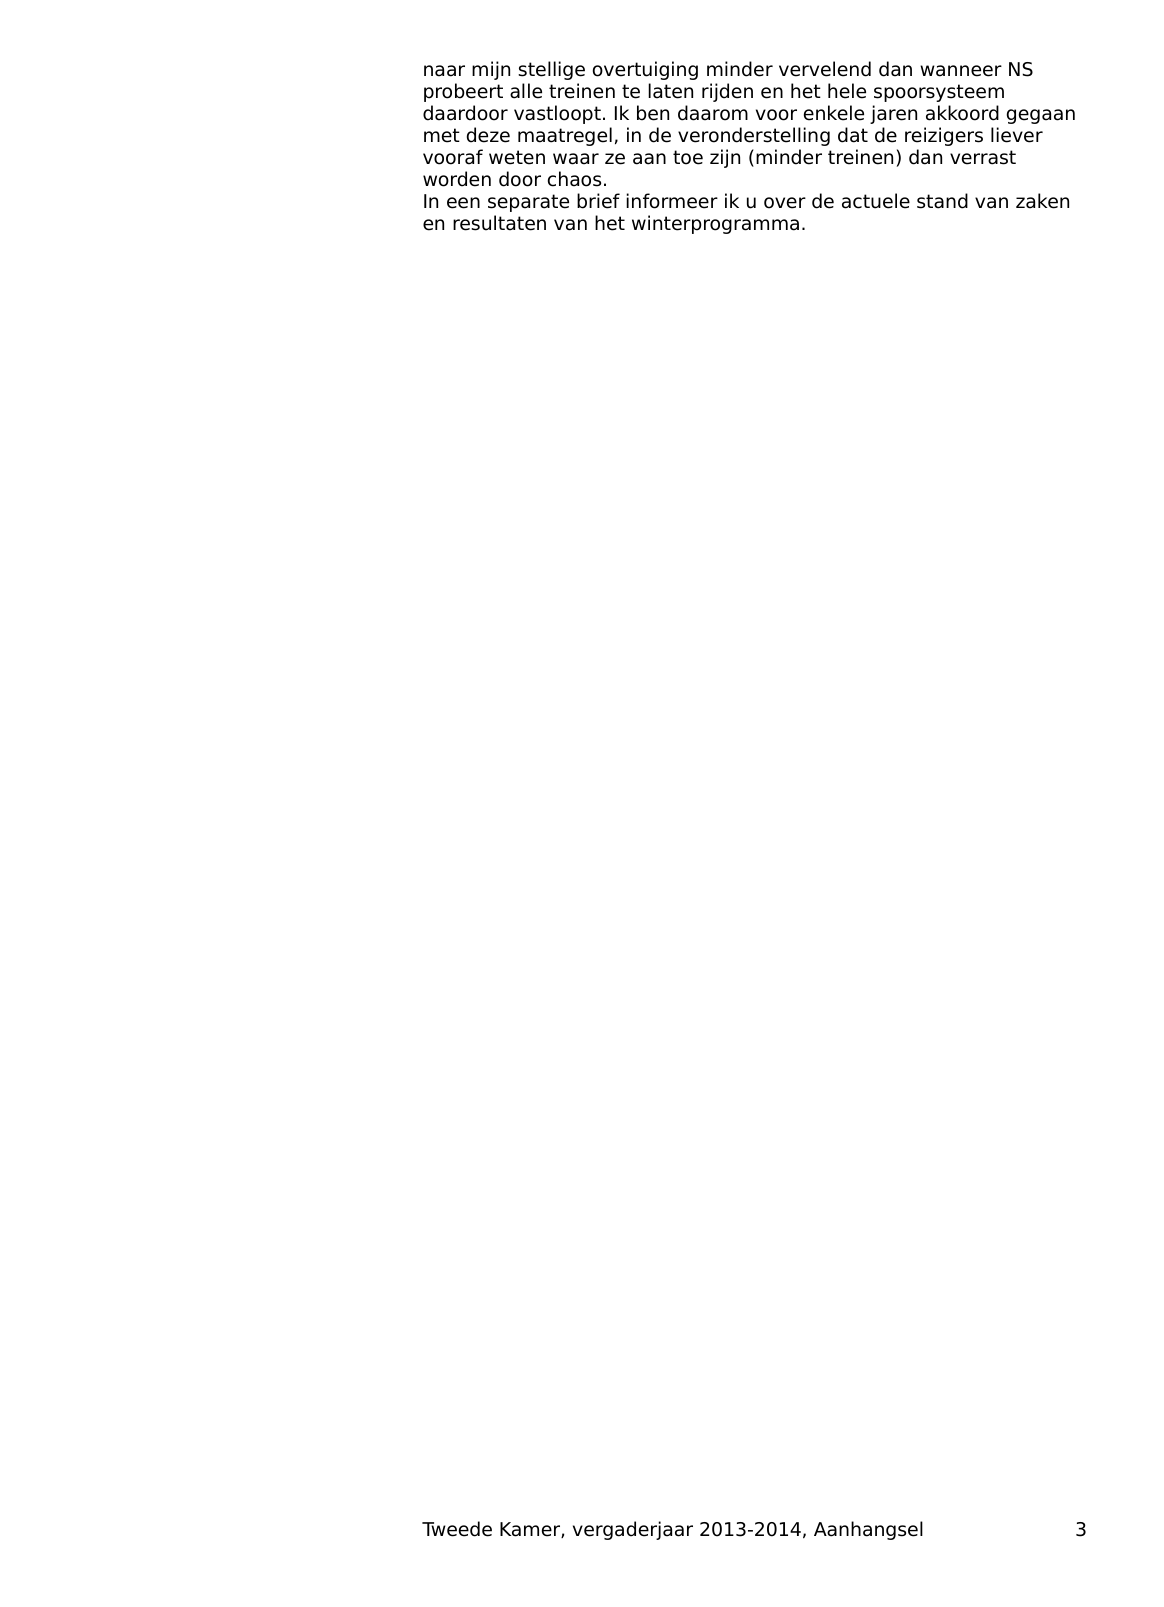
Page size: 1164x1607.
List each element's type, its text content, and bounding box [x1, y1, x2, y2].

text In een separate brief informeer ik u over de actuele stand van zaken en resultaten van het winterprogramma. [422, 191, 1087, 235]
text naar mijn stellige overtuiging minder vervelend dan wanneer NS probeert alle treinen te laten rijden en het hele spoorsysteem daardoor vastloopt. Ik ben daarom voor enkele jaren akkoord gegaan met deze maatregel, in de veronderstelling dat de reizigers liever vooraf weten waar ze aan toe zijn (minder treinen) dan verrast worden door chaos. [422, 59, 1087, 191]
